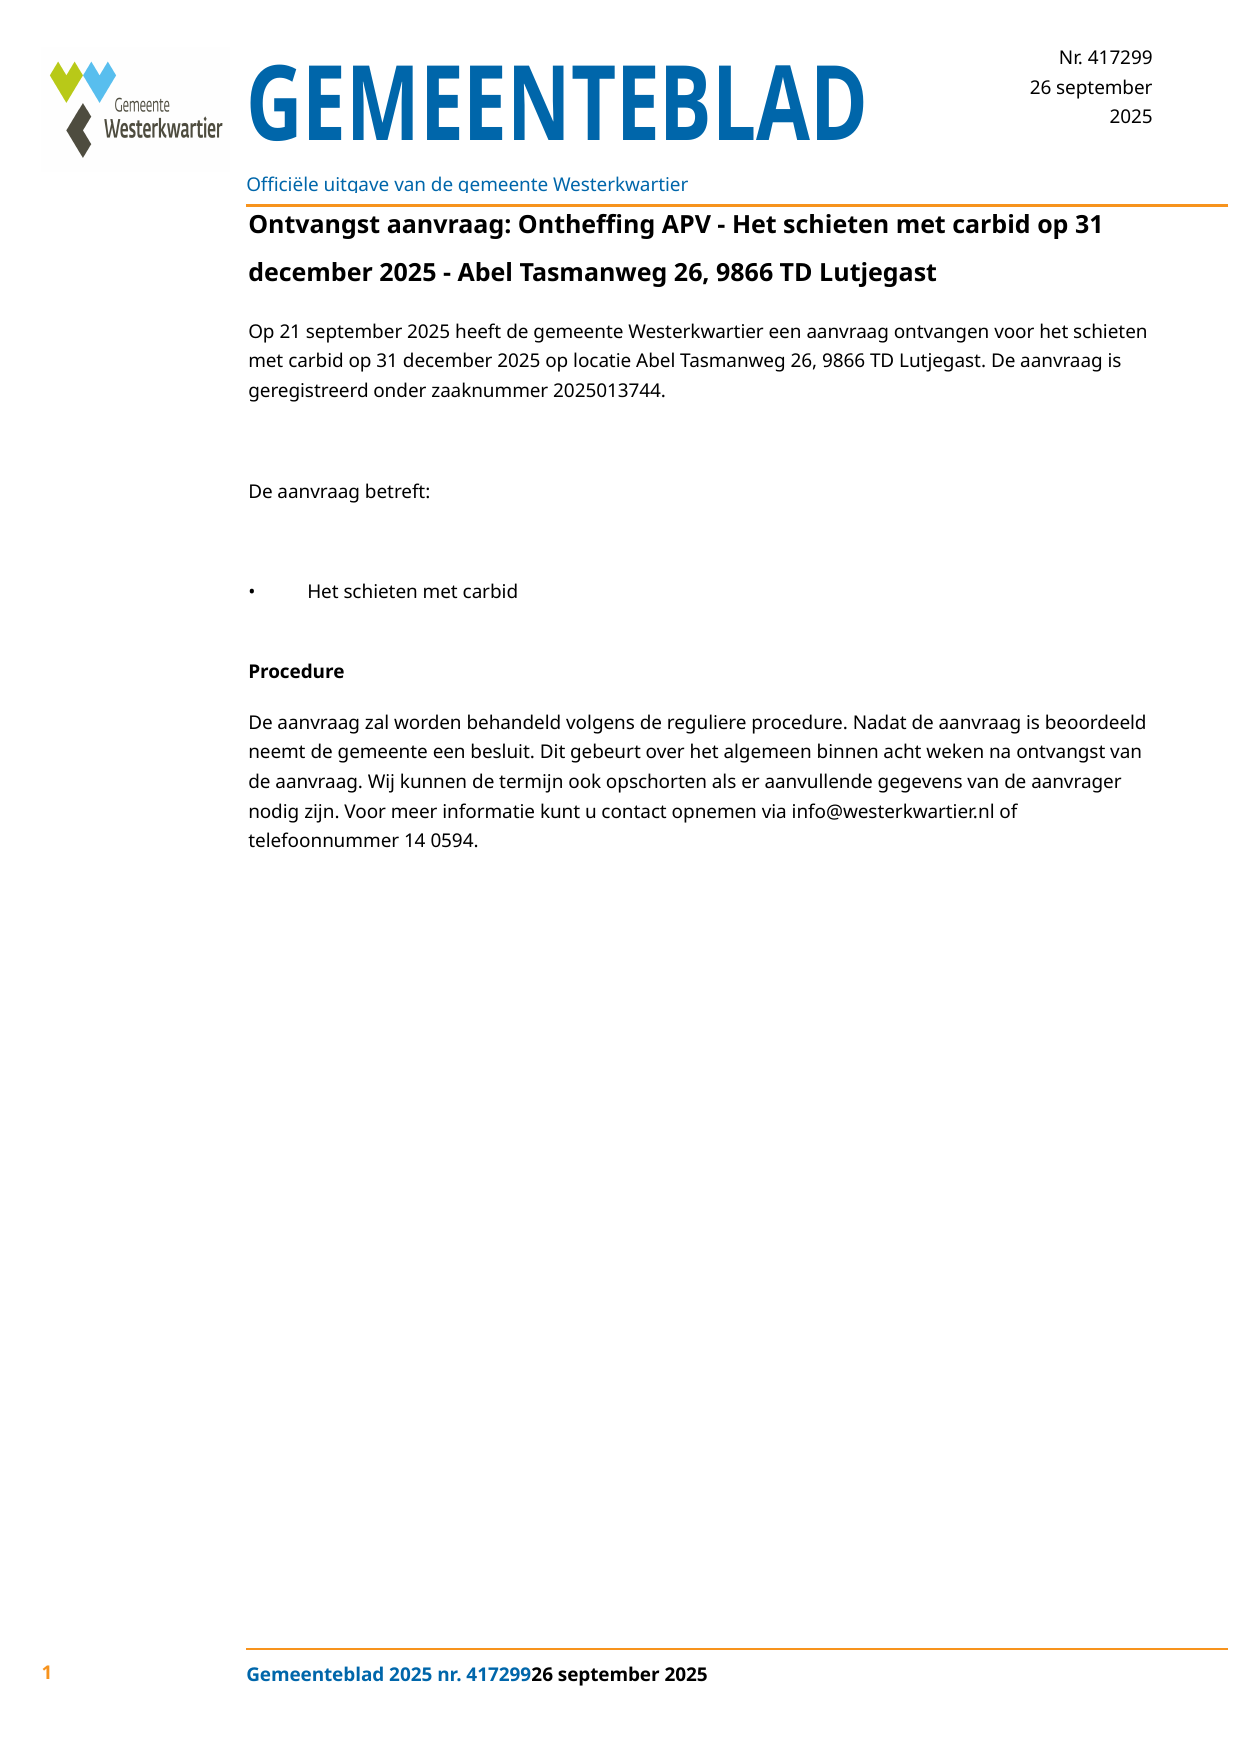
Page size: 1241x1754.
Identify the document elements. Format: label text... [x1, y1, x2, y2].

text Ontvangst aanvraag: Ontheffing APV - Het schieten met carbid op 31 december 2025 - Abel Tasmanweg 26, 9866 TD Lutjegast [248, 207, 1152, 288]
list Het schieten met carbid [248, 579, 1152, 604]
text Procedure [248, 659, 1152, 684]
picture [41, 47, 231, 172]
text De aanvraag zal worden behandeld volgens de reguliere procedure. Nadat de aanvraag is beoordeeld neemt de gemeente een besluit. Dit gebeurt over het algemeen binnen acht weken na ontvangst van de aanvraag. Wij kunnen de termijn ook opschorten als er aanvullende gegevens van de aanvrager nodig zijn. Voor meer informatie kunt u contact opnemen via info@westerkwartier.nl of telefoonnummer 14 0594. [248, 709, 1152, 853]
text De aanvraag betreft: [248, 478, 1152, 504]
text Op 21 september 2025 heeft de gemeente Westerkwartier een aanvraag ontvangen voor het schieten met carbid op 31 december 2025 op locatie Abel Tasmanweg 26, 9866 TD Lutjegast. De aanvraag is geregistreerd onder zaaknummer 2025013744. [248, 318, 1152, 403]
